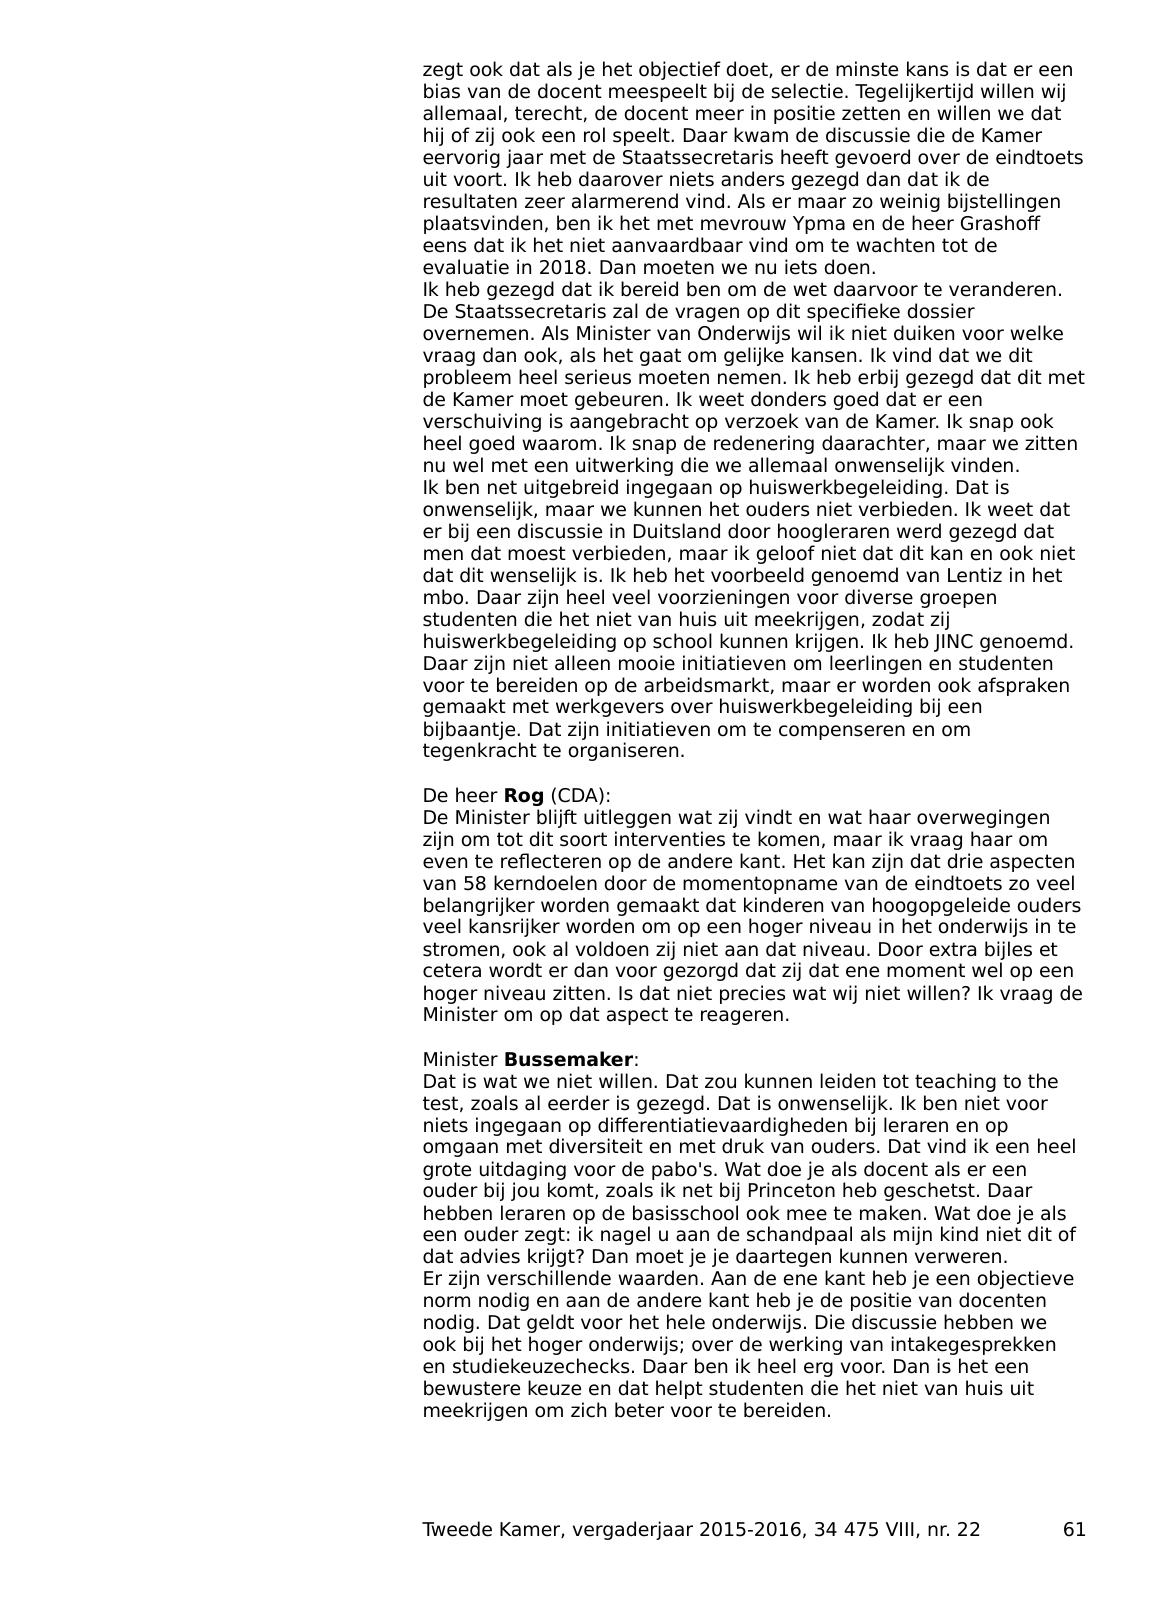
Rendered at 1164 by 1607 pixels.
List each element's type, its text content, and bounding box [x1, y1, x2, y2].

text Ik heb gezegd dat ik bereid ben om de wet daarvoor te veranderen. De Staatssecretaris zal de vragen op dit specifieke dossier overnemen. Als Minister van Onderwijs wil ik niet duiken voor welke vraag dan ook, als het gaat om gelijke kansen. Ik vind dat we dit probleem heel serieus moeten nemen. Ik heb erbij gezegd dat dit met de Kamer moet gebeuren. Ik weet donders goed dat er een verschuiving is aangebracht op verzoek van de Kamer. Ik snap ook heel goed waarom. Ik snap de redenering daarachter, maar we zitten nu wel met een uitwerking die we allemaal onwenselijk vinden. [422, 279, 1087, 477]
text De Minister blijft uitleggen wat zij vindt en wat haar overwegingen zijn om tot dit soort interventies te komen, maar ik vraag haar om even te reflecteren op de andere kant. Het kan zijn dat drie aspecten van 58 kerndoelen door de momentopname van de eindtoets zo veel belangrijker worden gemaakt dat kinderen van hoogopgeleide ouders veel kansrijker worden om op een hoger niveau in het onderwijs in te stromen, ook al voldoen zij niet aan dat niveau. Door extra bijles et cetera wordt er dan voor gezorgd dat zij dat ene moment wel op een hoger niveau zitten. Is dat niet precies wat wij niet willen? Ik vraag de Minister om op dat aspect te reageren. [422, 807, 1087, 1026]
text Minister Bussemaker: [422, 1048, 1087, 1071]
text Dat is wat we niet willen. Dat zou kunnen leiden tot teaching to the test, zoals al eerder is gezegd. Dat is onwenselijk. Ik ben niet voor niets ingegaan op differentiatievaardigheden bij leraren en op omgaan met diversiteit en met druk van ouders. Dat vind ik een heel grote uitdaging voor de pabo's. Wat doe je als docent als er een ouder bij jou komt, zoals ik net bij Princeton heb geschetst. Daar hebben leraren op de basisschool ook mee te maken. Wat doe je als een ouder zegt: ik nagel u aan de schandpaal als mijn kind niet dit of dat advies krijgt? Dan moet je je daartegen kunnen verweren. [422, 1071, 1087, 1268]
text De heer Rog (CDA): [422, 784, 1087, 807]
text Er zijn verschillende waarden. Aan de ene kant heb je een objectieve norm nodig en aan de andere kant heb je de positie van docenten nodig. Dat geldt voor het hele onderwijs. Die discussie hebben we ook bij het hoger onderwijs; over de werking van intakegesprekken en studiekeuzechecks. Daar ben ik heel erg voor. Dan is het een bewustere keuze en dat helpt studenten die het niet van huis uit meekrijgen om zich beter voor te bereiden. [422, 1268, 1087, 1422]
text zegt ook dat als je het objectief doet, er de minste kans is dat er een bias van de docent meespeelt bij de selectie. Tegelijkertijd willen wij allemaal, terecht, de docent meer in positie zetten en willen we dat hij of zij ook een rol speelt. Daar kwam de discussie die de Kamer eervorig jaar met de Staatssecretaris heeft gevoerd over de eindtoets uit voort. Ik heb daarover niets anders gezegd dan dat ik de resultaten zeer alarmerend vind. Als er maar zo weinig bijstellingen plaatsvinden, ben ik het met mevrouw Ypma en de heer Grashoff eens dat ik het niet aanvaardbaar vind om te wachten tot de evaluatie in 2018. Dan moeten we nu iets doen. [422, 59, 1087, 279]
text Ik ben net uitgebreid ingegaan op huiswerkbegeleiding. Dat is onwenselijk, maar we kunnen het ouders niet verbieden. Ik weet dat er bij een discussie in Duitsland door hoogleraren werd gezegd dat men dat moest verbieden, maar ik geloof niet dat dit kan en ook niet dat dit wenselijk is. Ik heb het voorbeeld genoemd van Lentiz in het mbo. Daar zijn heel veel voorzieningen voor diverse groepen studenten die het niet van huis uit meekrijgen, zodat zij huiswerkbegeleiding op school kunnen krijgen. Ik heb JINC genoemd. Daar zijn niet alleen mooie initiatieven om leerlingen en studenten voor te bereiden op de arbeidsmarkt, maar er worden ook afspraken gemaakt met werkgevers over huiswerkbegeleiding bij een bijbaantje. Dat zijn initiatieven om te compenseren en om tegenkracht te organiseren. [422, 477, 1087, 762]
